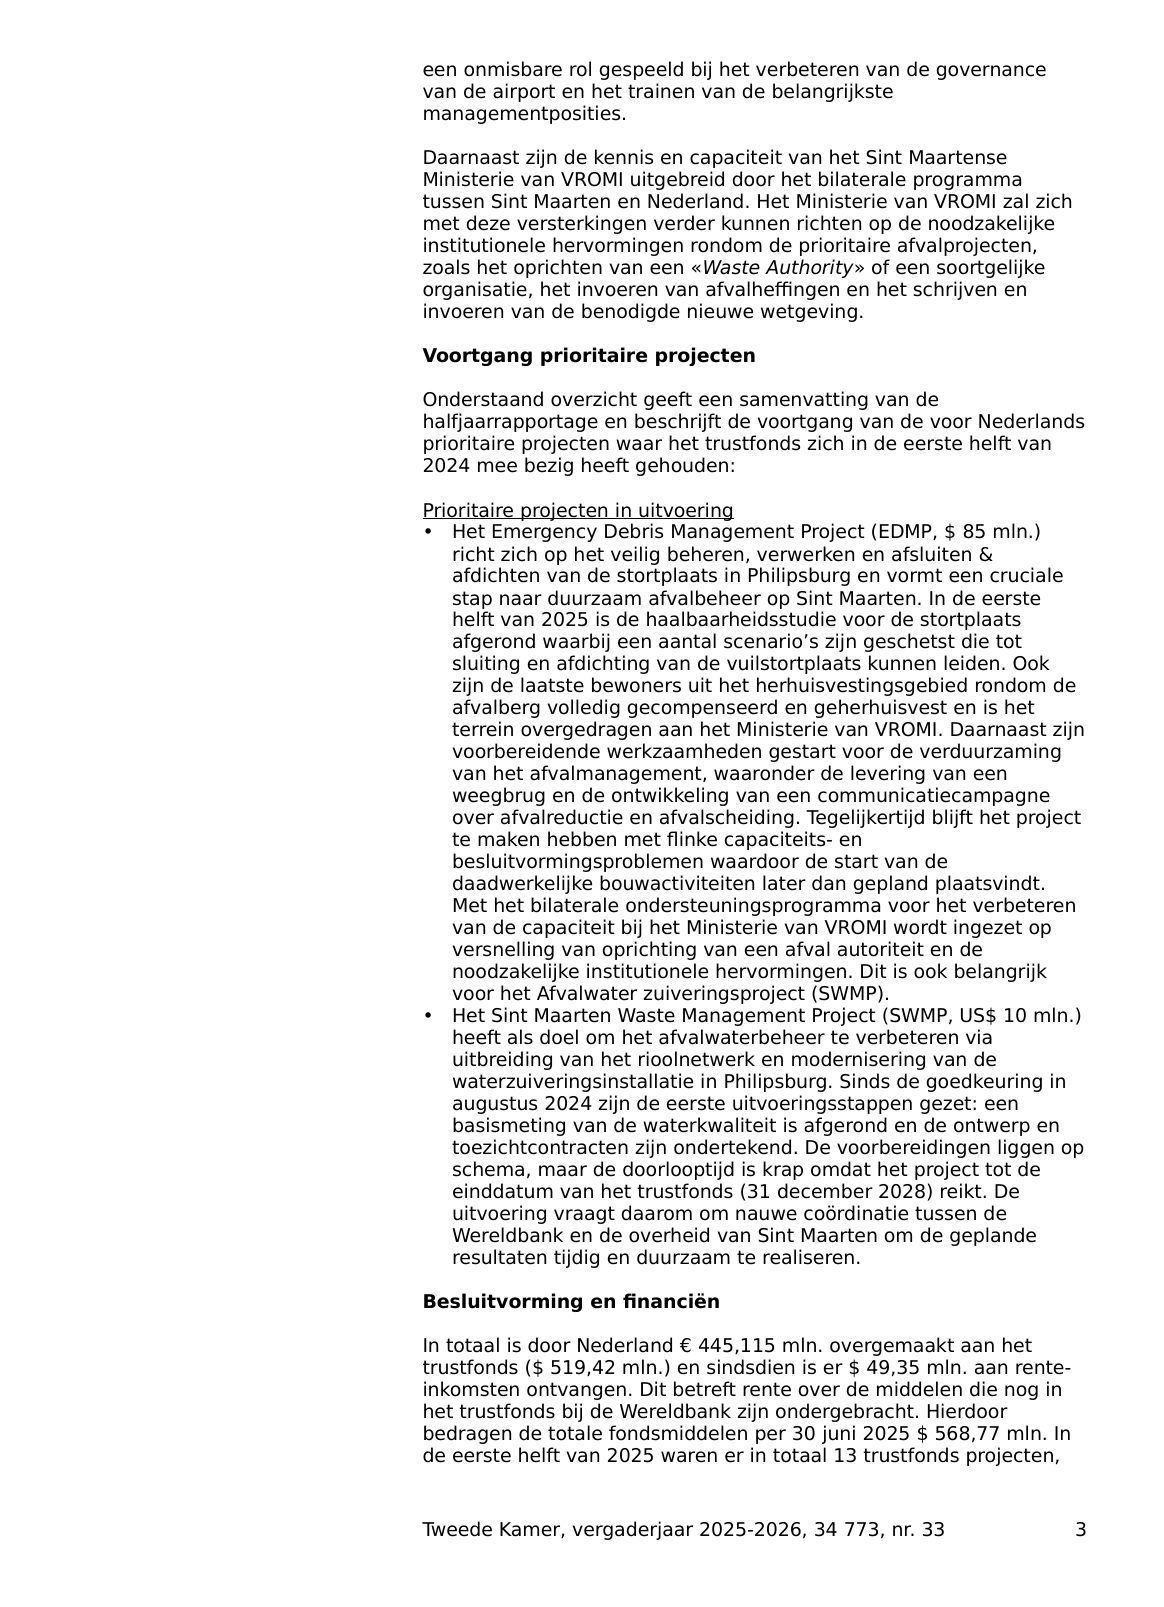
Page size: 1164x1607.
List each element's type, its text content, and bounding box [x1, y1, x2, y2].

text een onmisbare rol gespeeld bij het verbeteren van de governance van de airport en het trainen van de belangrijkste managementposities. [422, 59, 1087, 125]
text • Het Emergency Debris Management Project (EDMP, $ 85 mln.) richt zich op het veilig beheren, verwerken en afsluiten & afdichten van de stortplaats in Philipsburg en vormt een cruciale stap naar duurzaam afvalbeheer op Sint Maarten. In de eerste helft van 2025 is de haalbaarheidsstudie voor de stortplaats afgerond waarbij een aantal scenario’s zijn geschetst die tot sluiting en afdichting van de vuilstortplaats kunnen leiden. Ook zijn de laatste bewoners uit het herhuisvestingsgebied rondom de afvalberg volledig gecompenseerd en geherhuisvest en is het terrein overgedragen aan het Ministerie van VROMI. Daarnaast zijn voorbereidende werkzaamheden gestart voor de verduurzaming van het afvalmanagement, waaronder de levering van een weegbrug en de ontwikkeling van een communicatiecampagne over afvalreductie en afvalscheiding. Tegelijkertijd blijft het project te maken hebben met flinke capaciteits- en besluitvormingsproblemen waardoor de start van de daadwerkelijke bouwactiviteiten later dan gepland plaatsvindt. Met het bilaterale ondersteuningsprogramma voor het verbeteren van de capaciteit bij het Ministerie van VROMI wordt ingezet op versnelling van oprichting van een afval autoriteit en de noodzakelijke institutionele hervormingen. Dit is ook belangrijk voor het Afvalwater zuiveringsproject (SWMP). [422, 521, 1087, 1005]
subtitle Prioritaire projecten in uitvoering [422, 499, 1087, 521]
text Daarnaast zijn de kennis en capaciteit van het Sint Maartense Ministerie van VROMI uitgebreid door het bilaterale programma tussen Sint Maarten en Nederland. Het Ministerie van VROMI zal zich met deze versterkingen verder kunnen richten op de noodzakelijke institutionele hervormingen rondom de prioritaire afvalprojecten, zoals het oprichten van een «Waste Authority» of een soortgelijke organisatie, het invoeren van afvalheffingen en het schrijven en invoeren van de benodigde nieuwe wetgeving. [422, 147, 1087, 323]
text • Het Sint Maarten Waste Management Project (SWMP, US$ 10 mln.) heeft als doel om het afvalwaterbeheer te verbeteren via uitbreiding van het rioolnetwerk en modernisering van de waterzuiveringsinstallatie in Philipsburg. Sinds de goedkeuring in augustus 2024 zijn de eerste uitvoeringsstappen gezet: een basismeting van de waterkwaliteit is afgerond en de ontwerp en toezichtcontracten zijn ondertekend. De voorbereidingen liggen op schema, maar de doorlooptijd is krap omdat het project tot de einddatum van het trustfonds (31 december 2028) reikt. De uitvoering vraagt daarom om nauwe coördinatie tussen de Wereldbank en de overheid van Sint Maarten om de geplande resultaten tijdig en duurzaam te realiseren. [422, 1005, 1087, 1269]
subtitle Voortgang prioritaire projecten [422, 345, 1087, 367]
text In totaal is door Nederland € 445,115 mln. overgemaakt aan het trustfonds ($ 519,42 mln.) en sindsdien is er $ 49,35 mln. aan rente-inkomsten ontvangen. Dit betreft rente over de middelen die nog in het trustfonds bij de Wereldbank zijn ondergebracht. Hierdoor bedragen de totale fondsmiddelen per 30 juni 2025 $ 568,77 mln. In de eerste helft van 2025 waren er in totaal 13 trustfonds projecten, [422, 1335, 1087, 1467]
text Onderstaand overzicht geeft een samenvatting van de halfjaarrapportage en beschrijft de voortgang van de voor Nederlands prioritaire projecten waar het trustfonds zich in de eerste helft van 2024 mee bezig heeft gehouden: [422, 389, 1087, 477]
subtitle Besluitvorming en financiën [422, 1291, 1087, 1313]
